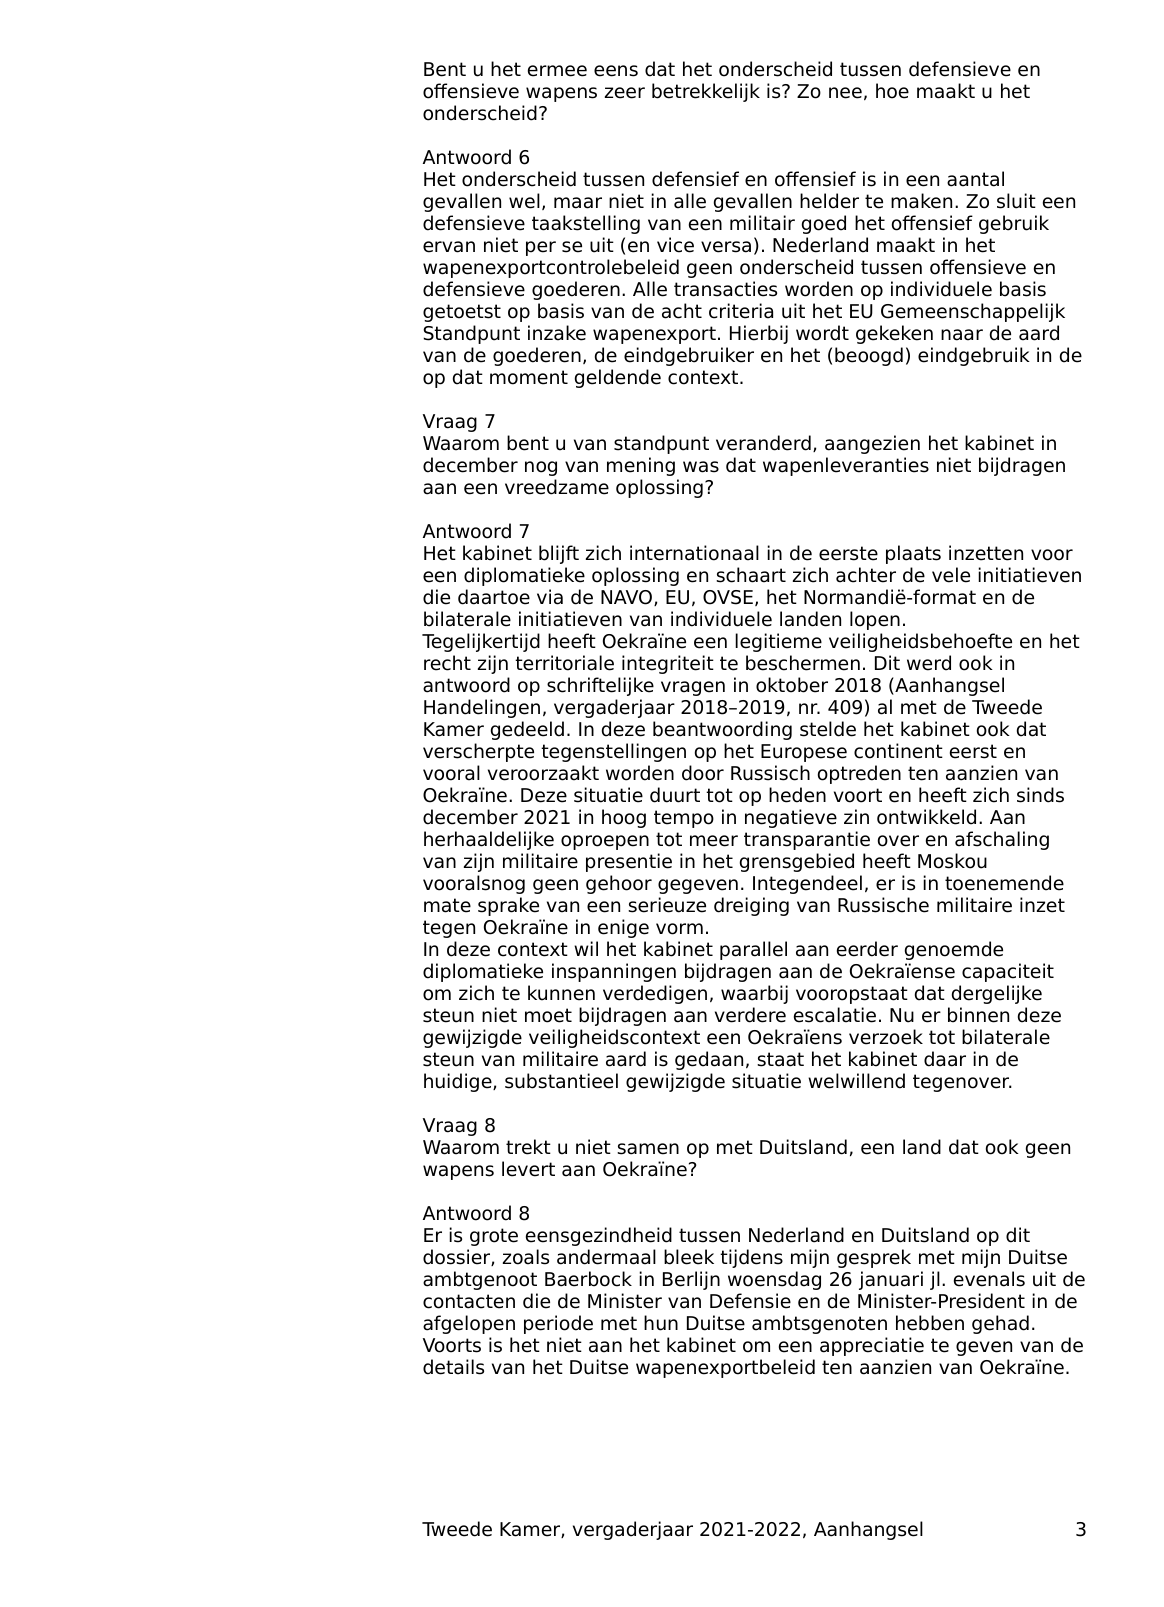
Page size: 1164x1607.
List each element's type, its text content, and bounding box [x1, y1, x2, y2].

text Vraag 7 [422, 411, 1087, 433]
text Vraag 8 [422, 1115, 1087, 1137]
text Het kabinet blijft zich internationaal in de eerste plaats inzetten voor een diplomatieke oplossing en schaart zich achter de vele initiatieven die daartoe via de NAVO, EU, OVSE, het Normandië-format en de bilaterale initiatieven van individuele landen lopen. [422, 543, 1087, 631]
text Bent u het ermee eens dat het onderscheid tussen defensieve en offensieve wapens zeer betrekkelijk is? Zo nee, hoe maakt u het onderscheid? [422, 59, 1087, 125]
text Tegelijkertijd heeft Oekraïne een legitieme veiligheidsbehoefte en het recht zijn territoriale integriteit te beschermen. Dit werd ook in antwoord op schriftelijke vragen in oktober 2018 (Aanhangsel Handelingen, vergaderjaar 2018–2019, nr. 409) al met de Tweede Kamer gedeeld. In deze beantwoording stelde het kabinet ook dat verscherpte tegenstellingen op het Europese continent eerst en vooral veroorzaakt worden door Russisch optreden ten aanzien van Oekraïne. Deze situatie duurt tot op heden voort en heeft zich sinds december 2021 in hoog tempo in negatieve zin ontwikkeld. Aan herhaaldelijke oproepen tot meer transparantie over en afschaling van zijn militaire presentie in het grensgebied heeft Moskou vooralsnog geen gehoor gegeven. Integendeel, er is in toenemende mate sprake van een serieuze dreiging van Russische militaire inzet tegen Oekraïne in enige vorm. [422, 631, 1087, 939]
text In deze context wil het kabinet parallel aan eerder genoemde diplomatieke inspanningen bijdragen aan de Oekraïense capaciteit om zich te kunnen verdedigen, waarbij vooropstaat dat dergelijke steun niet moet bijdragen aan verdere escalatie. Nu er binnen deze gewijzigde veiligheidscontext een Oekraïens verzoek tot bilaterale steun van militaire aard is gedaan, staat het kabinet daar in de huidige, substantieel gewijzigde situatie welwillend tegenover. [422, 939, 1087, 1093]
text Het onderscheid tussen defensief en offensief is in een aantal gevallen wel, maar niet in alle gevallen helder te maken. Zo sluit een defensieve taakstelling van een militair goed het offensief gebruik ervan niet per se uit (en vice versa). Nederland maakt in het wapenexportcontrolebeleid geen onderscheid tussen offensieve en defensieve goederen. Alle transacties worden op individuele basis getoetst op basis van de acht criteria uit het EU Gemeenschappelijk Standpunt inzake wapenexport. Hierbij wordt gekeken naar de aard van de goederen, de eindgebruiker en het (beoogd) eindgebruik in de op dat moment geldende context. [422, 169, 1087, 389]
text Antwoord 7 [422, 521, 1087, 543]
text Waarom trekt u niet samen op met Duitsland, een land dat ook geen wapens levert aan Oekraïne? [422, 1137, 1087, 1181]
text Waarom bent u van standpunt veranderd, aangezien het kabinet in december nog van mening was dat wapenleveranties niet bijdragen aan een vreedzame oplossing? [422, 433, 1087, 499]
text Er is grote eensgezindheid tussen Nederland en Duitsland op dit dossier, zoals andermaal bleek tijdens mijn gesprek met mijn Duitse ambtgenoot Baerbock in Berlijn woensdag 26 januari jl. evenals uit de contacten die de Minister van Defensie en de Minister-President in de afgelopen periode met hun Duitse ambtsgenoten hebben gehad. Voorts is het niet aan het kabinet om een appreciatie te geven van de details van het Duitse wapenexportbeleid ten aanzien van Oekraïne. [422, 1225, 1087, 1379]
text Antwoord 8 [422, 1203, 1087, 1225]
text Antwoord 6 [422, 147, 1087, 169]
